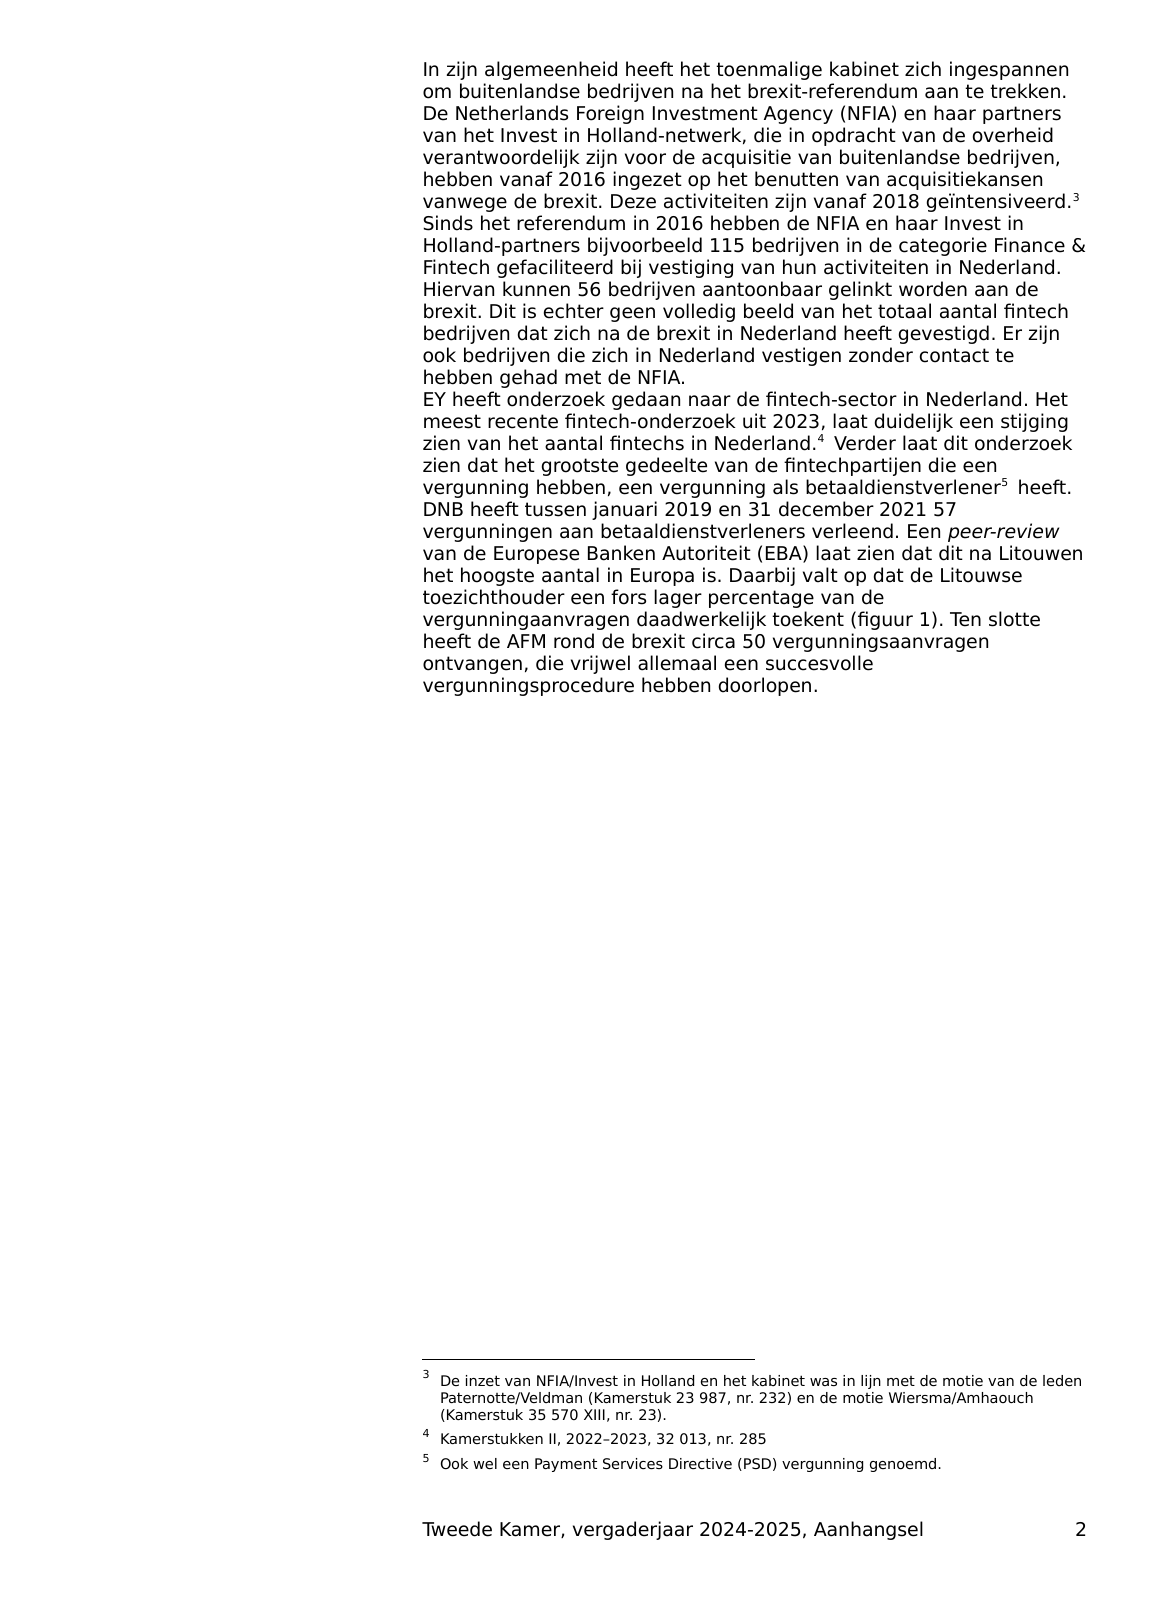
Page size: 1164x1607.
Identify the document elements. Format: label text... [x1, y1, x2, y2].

text In zijn algemeenheid heeft het toenmalige kabinet zich ingespannen om buitenlandse bedrijven na het brexit-referendum aan te trekken. De Netherlands Foreign Investment Agency (NFIA) en haar partners van het Invest in Holland-netwerk, die in opdracht van de overheid verantwoordelijk zijn voor de acquisitie van buitenlandse bedrijven, hebben vanaf 2016 ingezet op het benutten van acquisitiekansen vanwege de brexit. Deze activiteiten zijn vanaf 2018 geïntensiveerd. [422, 59, 1087, 213]
text Kamerstukken II, 2022–2023, 32 013, nr. 285 [422, 1427, 1087, 1449]
text De inzet van NFIA/Invest in Holland en het kabinet was in lijn met de motie van de leden Paternotte/Veldman (Kamerstuk 23 987, nr. 232) en de motie Wiersma/Amhaouch (Kamerstuk 35 570 XIII, nr. 23). [422, 1368, 1087, 1424]
text Ook wel een Payment Services Directive (PSD) vergunning genoemd. [422, 1452, 1087, 1474]
text EY heeft onderzoek gedaan naar de fintech-sector in Nederland. Het meest recente fintech-onderzoek uit 2023, laat duidelijk een stijging zien van het aantal fintechs in Nederland. Verder laat dit onderzoek zien dat het grootste gedeelte van de fintechpartijen die een vergunning hebben, een vergunning als betaaldienstverlener heeft. DNB heeft tussen januari 2019 en 31 december 2021 57 vergunningen aan betaaldienstverleners verleend. Een peer-review van de Europese Banken Autoriteit (EBA) laat zien dat dit na Litouwen het hoogste aantal in Europa is. Daarbij valt op dat de Litouwse toezichthouder een fors lager percentage van de vergunningaanvragen daadwerkelijk toekent (figuur 1). Ten slotte heeft de AFM rond de brexit circa 50 vergunningsaanvragen ontvangen, die vrijwel allemaal een succesvolle vergunningsprocedure hebben doorlopen. [422, 389, 1087, 696]
text Sinds het referendum in 2016 hebben de NFIA en haar Invest in Holland-partners bijvoorbeeld 115 bedrijven in de categorie Finance & Fintech gefaciliteerd bij vestiging van hun activiteiten in Nederland. Hiervan kunnen 56 bedrijven aantoonbaar gelinkt worden aan de brexit. Dit is echter geen volledig beeld van het totaal aantal fintech bedrijven dat zich na de brexit in Nederland heeft gevestigd. Er zijn ook bedrijven die zich in Nederland vestigen zonder contact te hebben gehad met de NFIA. [422, 213, 1087, 389]
